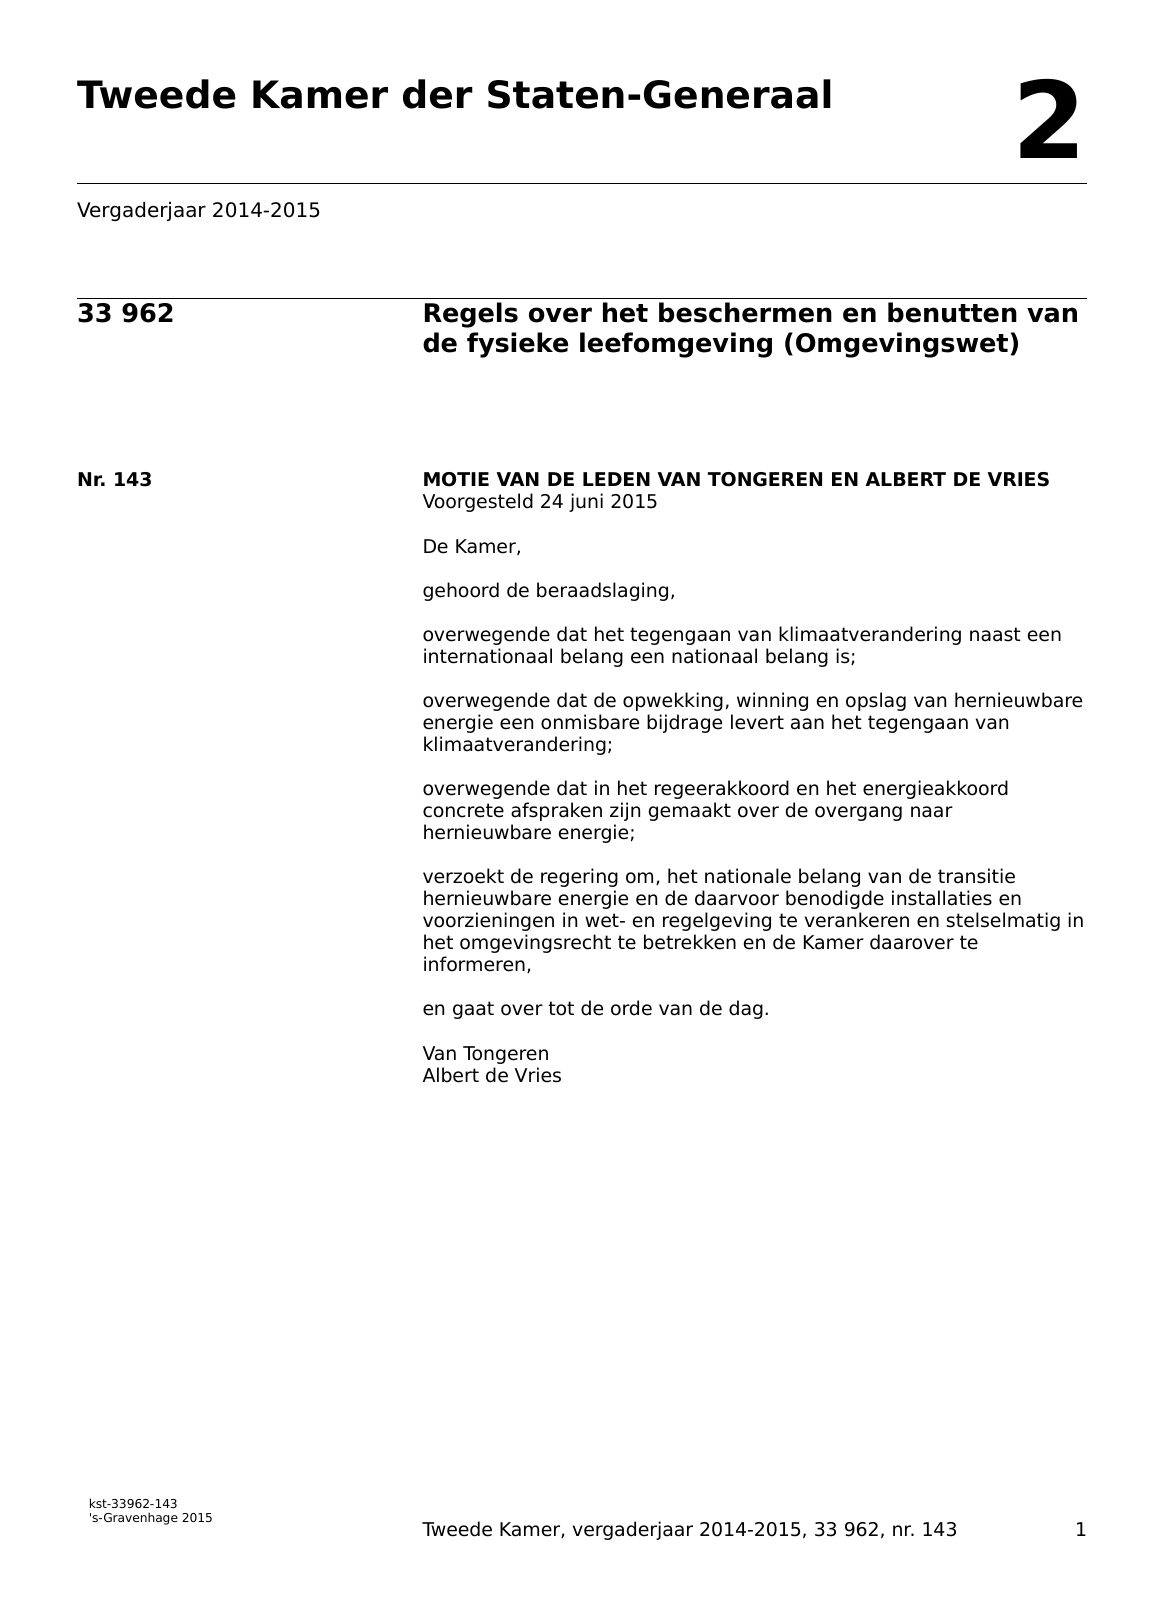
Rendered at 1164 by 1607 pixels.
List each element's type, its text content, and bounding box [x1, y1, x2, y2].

text De Kamer, [422, 536, 1087, 557]
text overwegende dat het tegengaan van klimaatverandering naast een internationaal belang een nationaal belang is; [422, 624, 1087, 668]
text Albert de Vries [422, 1064, 1087, 1086]
subtitle 33 962 Regels over het beschermen en benutten van de fysieke leefomgeving (Omgevingswet) [77, 299, 1087, 358]
text overwegende dat de opwekking, winning en opslag van hernieuwbare energie een onmisbare bijdrage levert aan het tegengaan van klimaatverandering; [422, 690, 1087, 756]
table_header 2 [886, 59, 1087, 183]
text en gaat over tot de orde van de dag. [422, 998, 1087, 1020]
text kst-33962-143 [88, 1497, 323, 1511]
text Van Tongeren [422, 1042, 1087, 1064]
text 's-Gravenhage 2015 [88, 1511, 323, 1525]
table_cell Vergaderjaar 2014-2015 [77, 184, 1087, 298]
text verzoekt de regering om, het nationale belang van de transitie hernieuwbare energie en de daarvoor benodigde installaties en voorzieningen in wet- en regelgeving te verankeren en stelselmatig in het omgevingsrecht te betrekken en de Kamer daarover te informeren, [422, 866, 1087, 976]
text gehoord de beraadslaging, [422, 580, 1087, 602]
table_header Tweede Kamer der Staten-Generaal [77, 59, 886, 183]
text overwegende dat in het regeerakkoord en het energieakkoord concrete afspraken zijn gemaakt over de overgang naar hernieuwbare energie; [422, 778, 1087, 844]
subtitle Nr. 143 MOTIE VAN DE LEDEN VAN TONGEREN EN ALBERT DE VRIES [77, 469, 1087, 491]
text Voorgesteld 24 juni 2015 [422, 491, 1087, 513]
